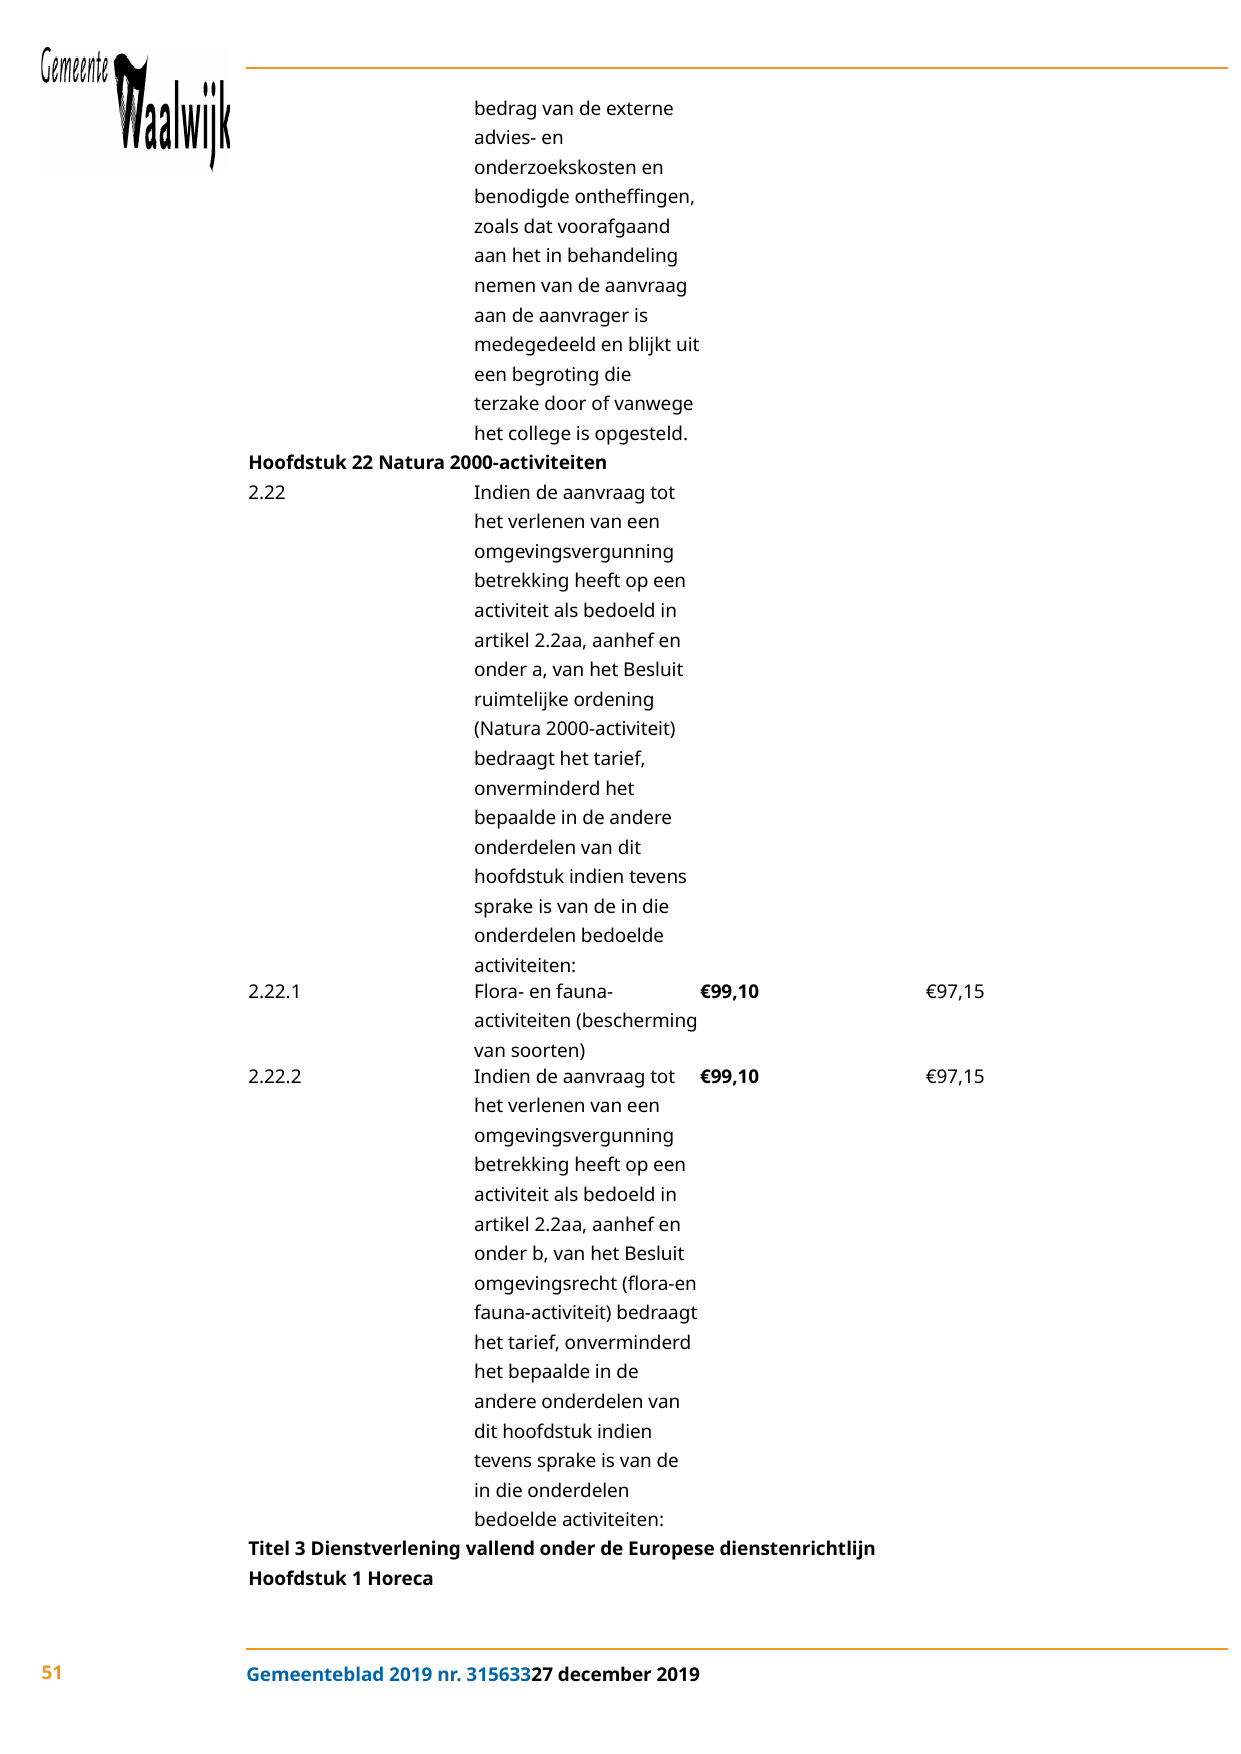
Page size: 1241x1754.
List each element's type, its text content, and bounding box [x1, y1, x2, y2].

text Hoofdstuk 22 Natura 2000-activiteiten [248, 449, 1152, 475]
picture [41, 47, 231, 172]
table_cell €97,15 [926, 978, 1152, 1063]
table_cell bedrag van de externe advies- en onderzoekskosten en benodigde ontheffingen, zoals dat voorafgaand aan het in behandeling nemen van de aanvraag aan de aanvrager is medegedeeld en blijkt uit een begroting die terzake door of vanwege het college is opgesteld. [474, 95, 700, 446]
table_cell [926, 95, 1152, 446]
table_cell €97,15 [926, 1063, 1152, 1532]
table_header Indien de aanvraag tot het verlenen van een omgevingsvergunning betrekking heeft op een activiteit als bedoeld in artikel 2.2aa, aanhef en onder a, van het Besluit ruimtelijke ordening (Natura 2000-activiteit) bedraagt het tarief, onverminderd het bepaalde in de andere onderdelen van dit hoofdstuk indien tevens sprake is van de in die onderdelen bedoelde activiteiten: [474, 479, 700, 978]
table_cell Flora- en fauna-activiteiten (bescherming van soorten) [474, 978, 700, 1063]
table_cell [248, 95, 474, 446]
table_cell €99,10 [700, 978, 926, 1063]
table_header [700, 479, 926, 978]
text Titel 3 Dienstverlening vallend onder de Europese dienstenrichtlijn [248, 1536, 1152, 1561]
table_cell Indien de aanvraag tot het verlenen van een omgevingsvergunning betrekking heeft op een activiteit als bedoeld in artikel 2.2aa, aanhef en onder b, van het Besluit omgevingsrecht (flora-en fauna-activiteit) bedraagt het tarief, onverminderd het bepaalde in de andere onderdelen van dit hoofdstuk indien tevens sprake is van de in die onderdelen bedoelde activiteiten: [474, 1063, 700, 1532]
table_header [926, 479, 1152, 978]
table_header 2.22 [248, 479, 474, 978]
table_cell €99,10 [700, 1063, 926, 1532]
table_cell 2.22.2 [248, 1063, 474, 1532]
table_cell 2.22.1 [248, 978, 474, 1063]
text Hoofdstuk 1 Horeca [248, 1565, 1152, 1591]
table_cell [700, 95, 926, 446]
